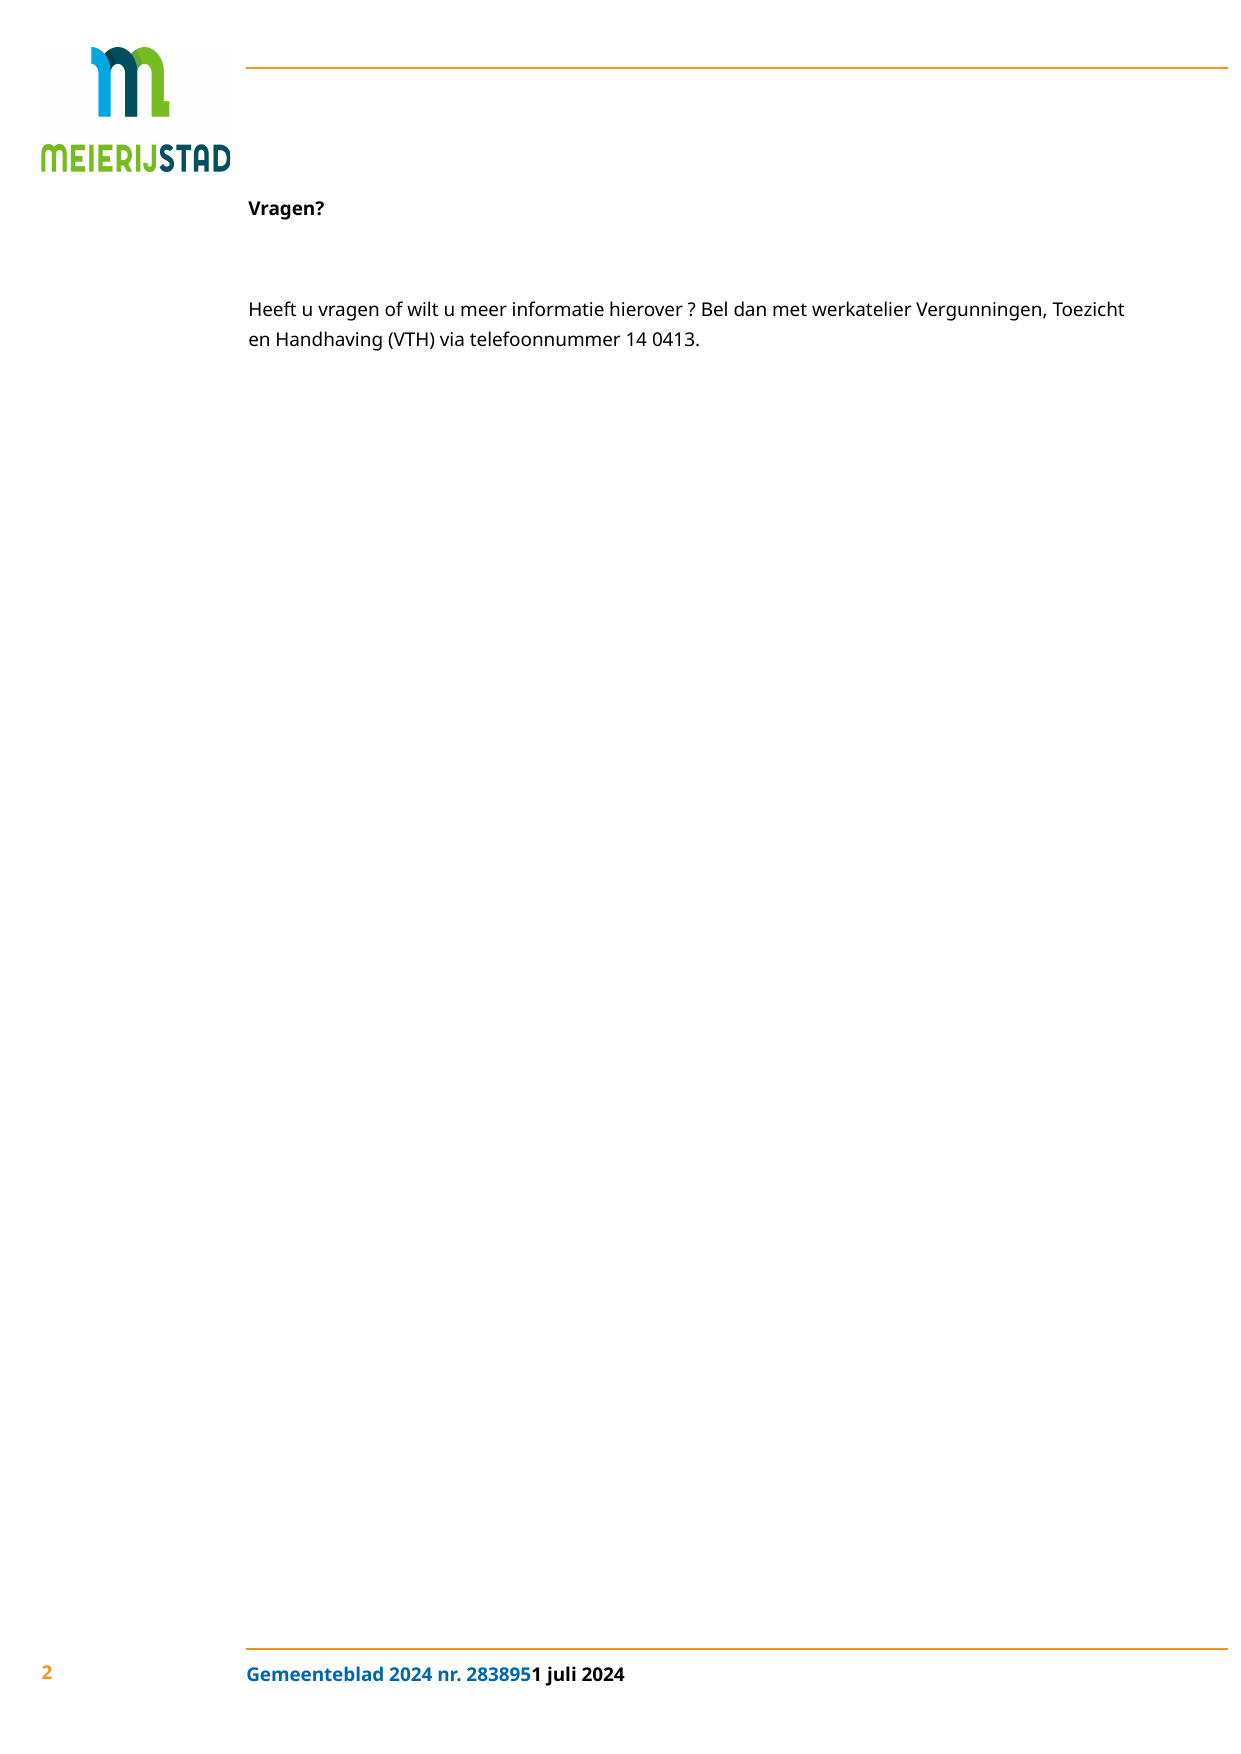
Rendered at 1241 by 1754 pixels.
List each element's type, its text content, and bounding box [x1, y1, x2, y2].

picture [41, 47, 231, 172]
text Heeft u vragen of wilt u meer informatie hierover ? Bel dan met werkatelier Vergunningen, Toezicht en Handhaving (VTH) via telefoonnummer 14 0413. [248, 296, 1152, 352]
text Vragen? [248, 196, 1152, 221]
